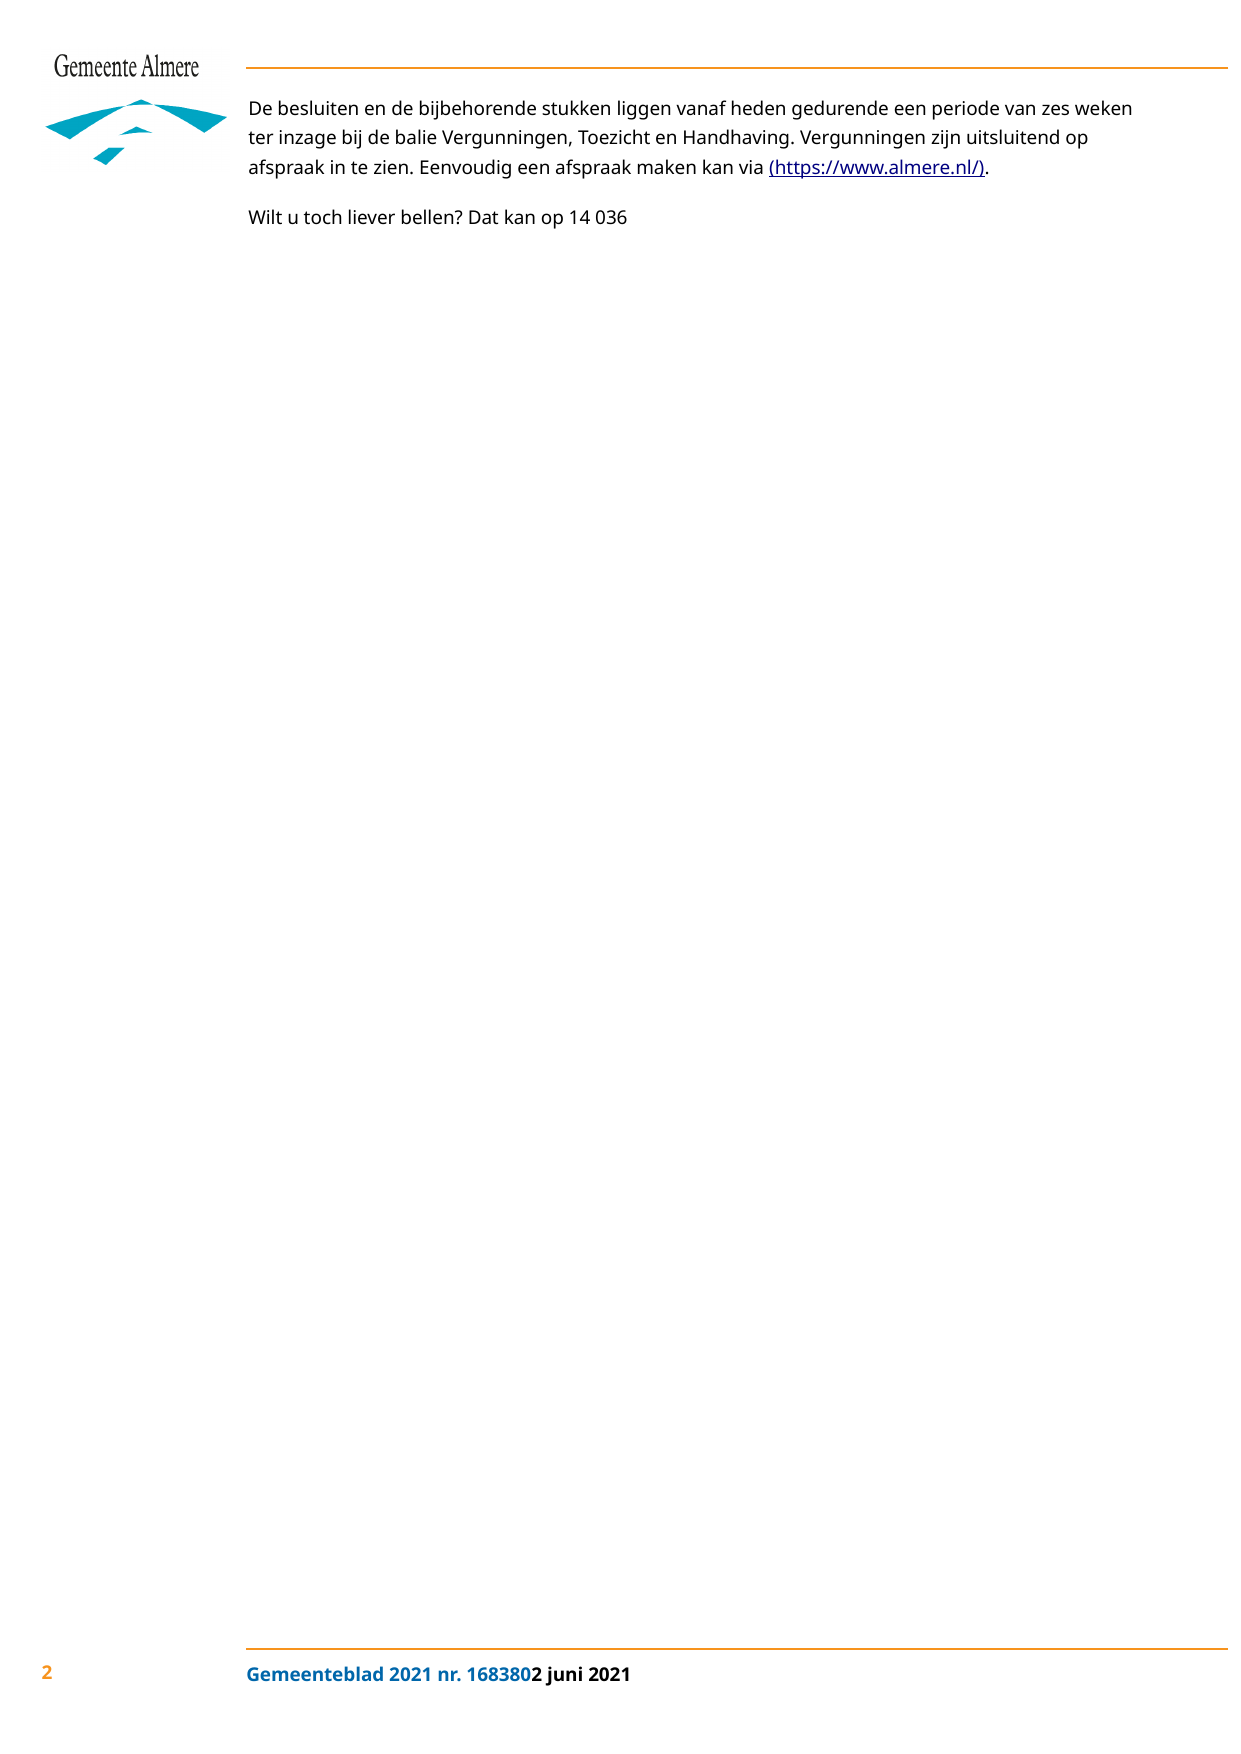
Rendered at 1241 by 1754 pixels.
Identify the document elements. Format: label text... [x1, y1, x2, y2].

picture [41, 47, 231, 172]
text Wilt u toch liever bellen? Dat kan op 14 036 [248, 204, 1152, 230]
text De besluiten en de bijbehorende stukken liggen vanaf heden gedurende een periode van zes weken ter inzage bij de balie Vergunningen, Toezicht en Handhaving. Vergunningen zijn uitsluitend op afspraak in te zien. Eenvoudig een afspraak maken kan via (https://www.almere.nl/). [248, 95, 1152, 180]
